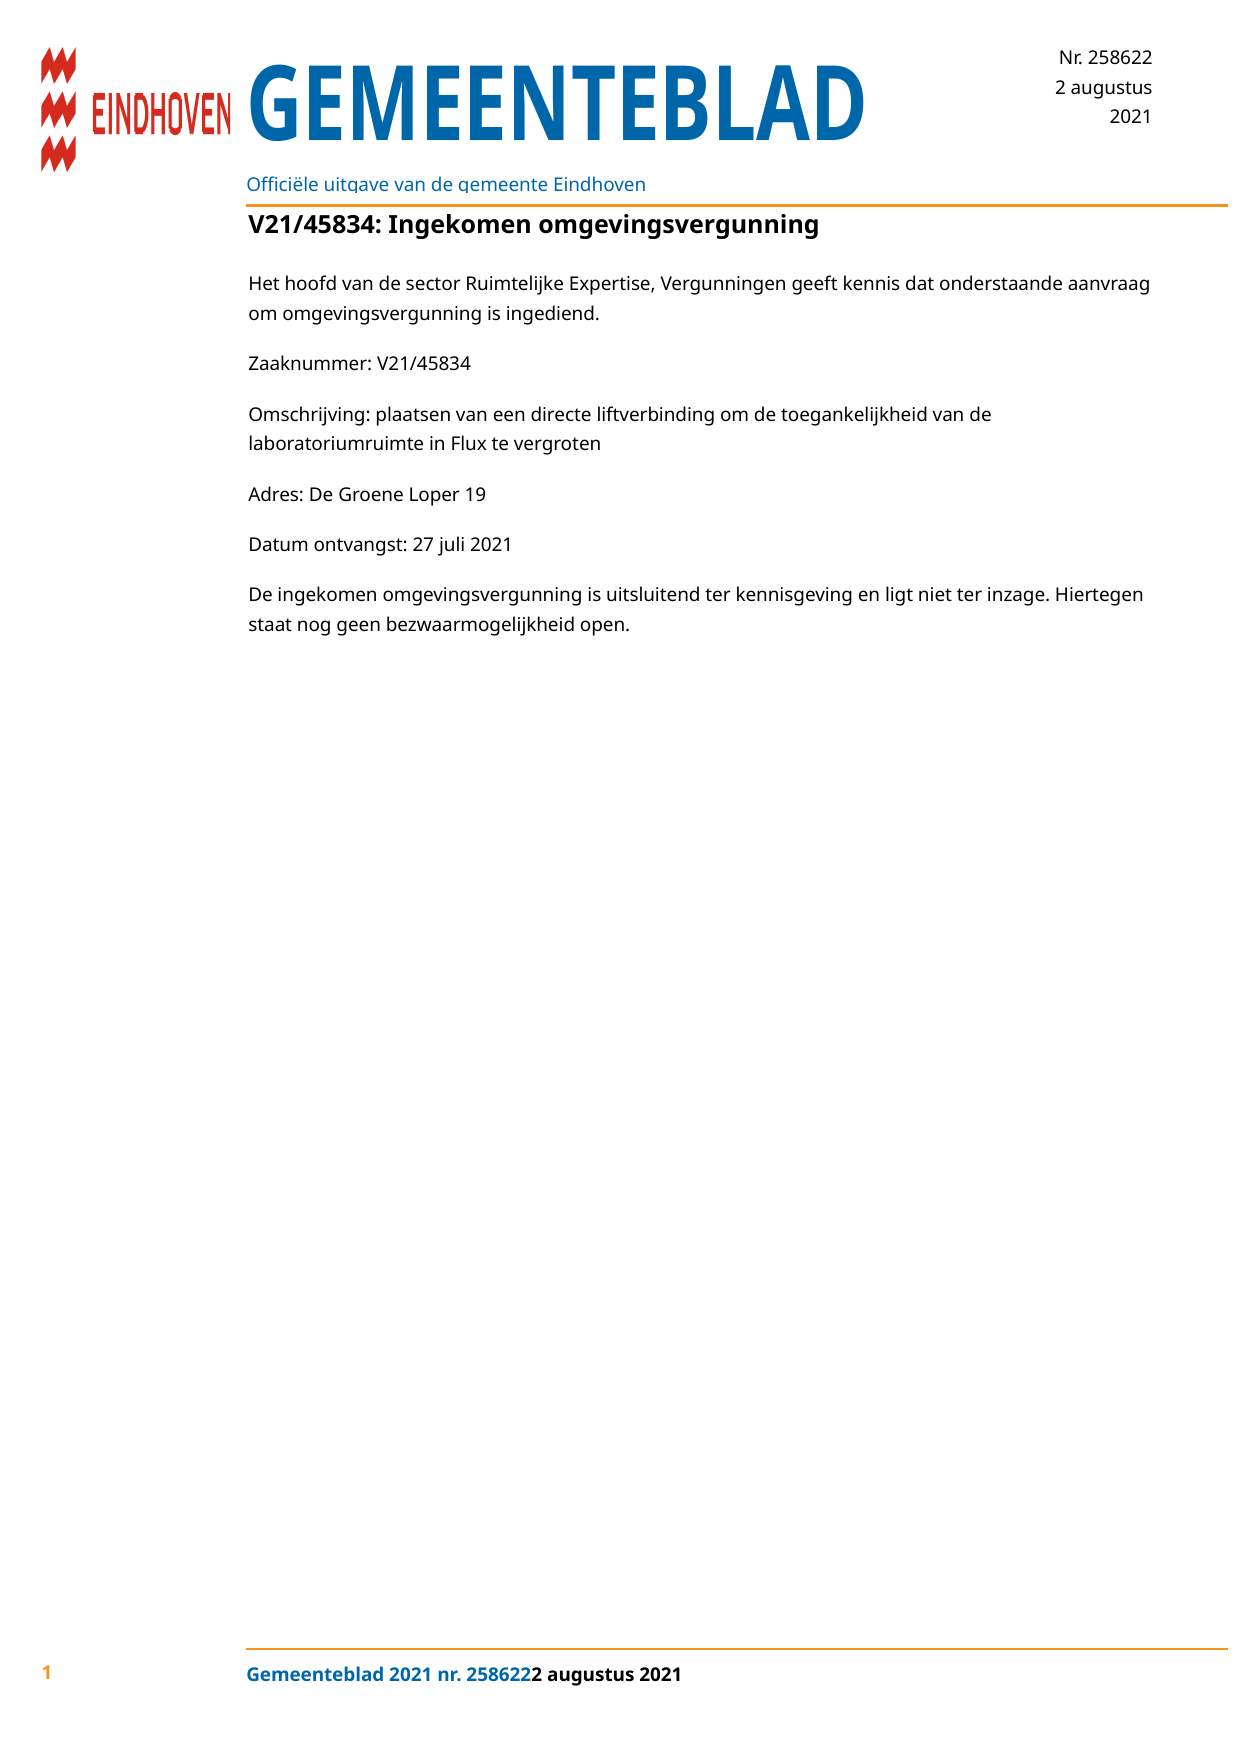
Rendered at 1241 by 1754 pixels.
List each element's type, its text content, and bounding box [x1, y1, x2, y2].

text V21/45834: Ingekomen omgevingsvergunning [248, 207, 1152, 241]
picture [41, 47, 231, 172]
text Zaaknummer: V21/45834 [248, 350, 1152, 376]
text Het hoofd van de sector Ruimtelijke Expertise, Vergunningen geeft kennis dat onderstaande aanvraag om omgevingsvergunning is ingediend. [248, 270, 1152, 326]
text De ingekomen omgevingsvergunning is uitsluitend ter kennisgeving en ligt niet ter inzage. Hiertegen staat nog geen bezwaarmogelijkheid open. [248, 582, 1152, 637]
text Datum ontvangst: 27 juli 2021 [248, 531, 1152, 557]
text Omschrijving: plaatsen van een directe liftverbinding om de toegankelijkheid van de laboratoriumruimte in Flux te vergroten [248, 401, 1152, 456]
text Adres: De Groene Loper 19 [248, 481, 1152, 506]
